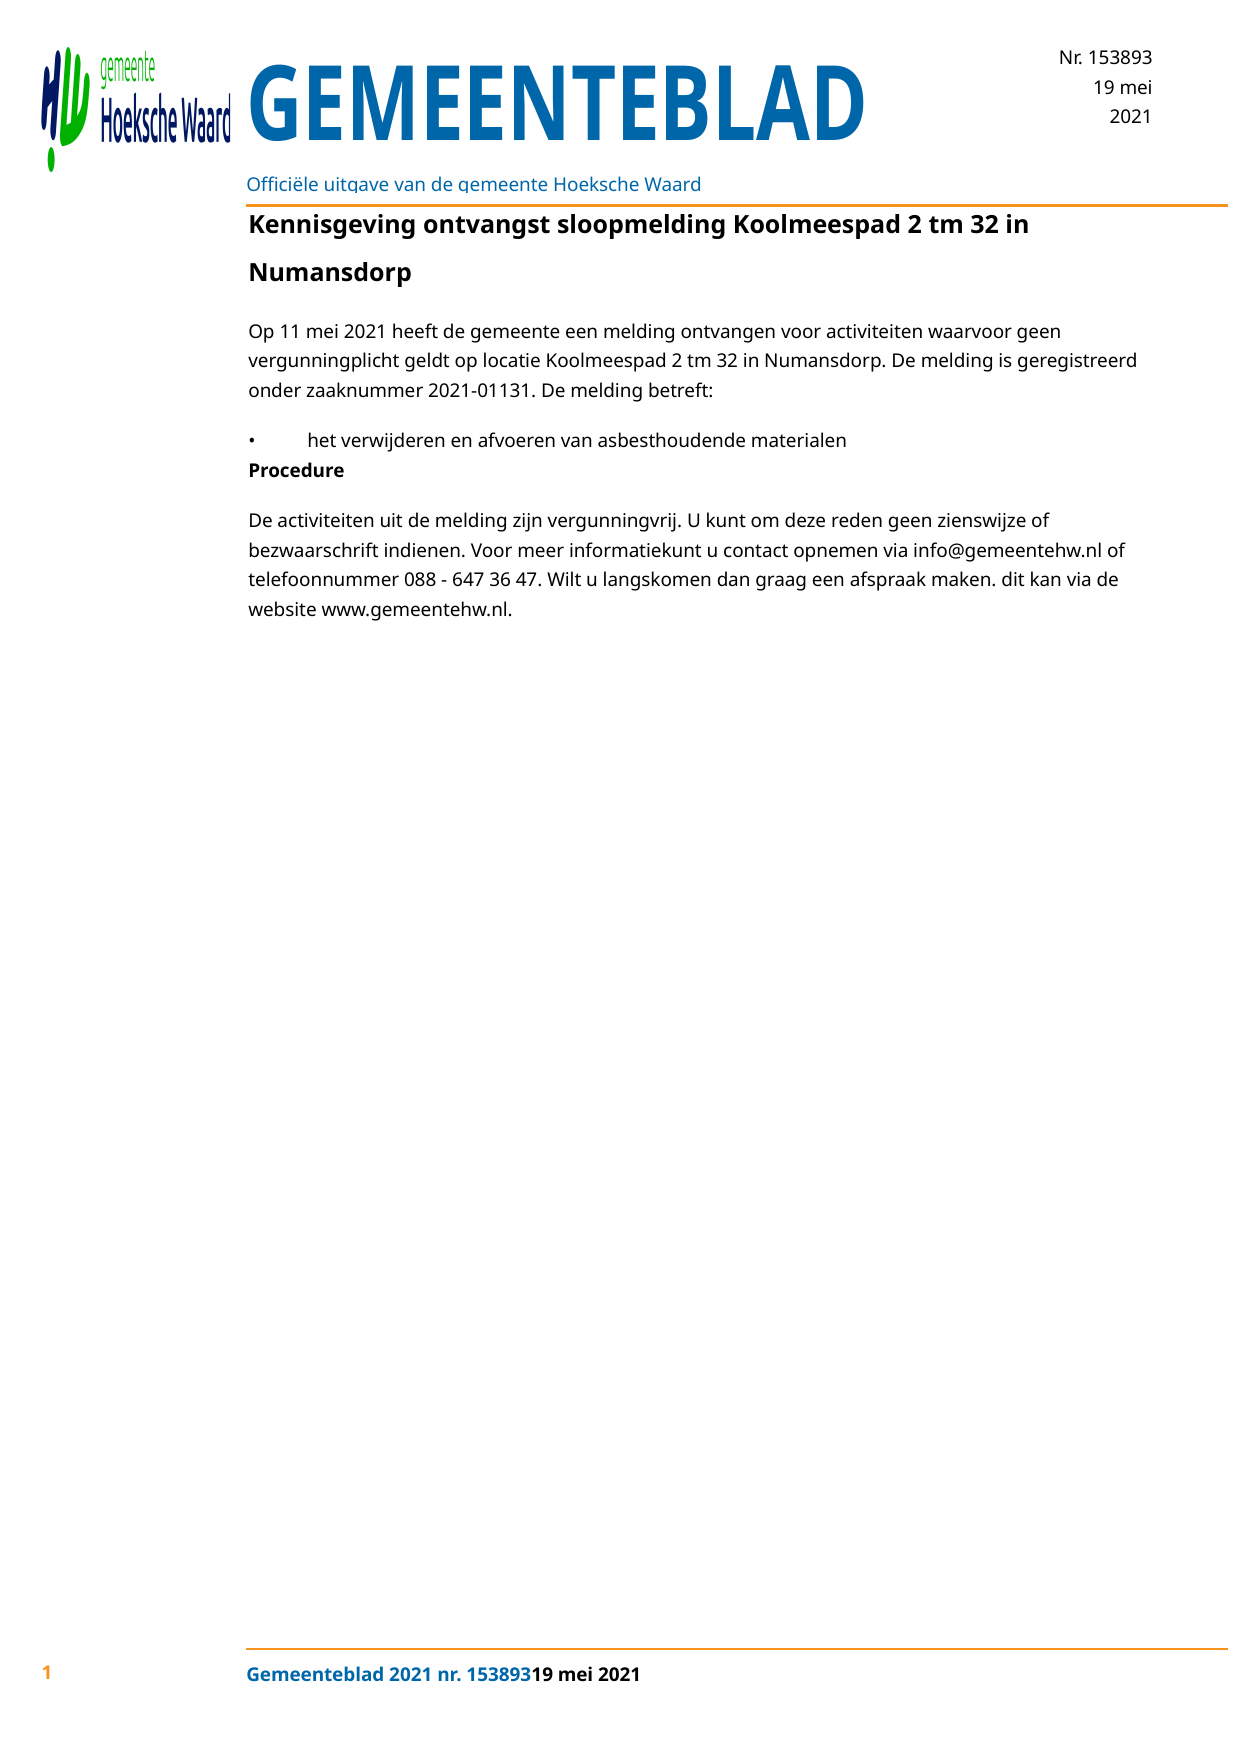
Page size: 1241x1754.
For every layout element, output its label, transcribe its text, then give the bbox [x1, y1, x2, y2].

text De activiteiten uit de melding zijn vergunningvrij. U kunt om deze reden geen zienswijze of bezwaarschrift indienen. Voor meer informatiekunt u contact opnemen via info@gemeentehw.nl of telefoonnummer 088 - 647 36 47. Wilt u langskomen dan graag een afspraak maken. dit kan via de website www.gemeentehw.nl. [248, 507, 1152, 622]
list het verwijderen en afvoeren van asbesthoudende materialen [248, 427, 1152, 453]
text Kennisgeving ontvangst sloopmelding Koolmeespad 2 tm 32 in Numansdorp [248, 207, 1152, 288]
text Op 11 mei 2021 heeft de gemeente een melding ontvangen voor activiteiten waarvoor geen vergunningplicht geldt op locatie Koolmeespad 2 tm 32 in Numansdorp. De melding is geregistreerd onder zaaknummer 2021-01131. De melding betreft: [248, 318, 1152, 403]
text Procedure [248, 457, 1152, 483]
picture [41, 47, 231, 172]
